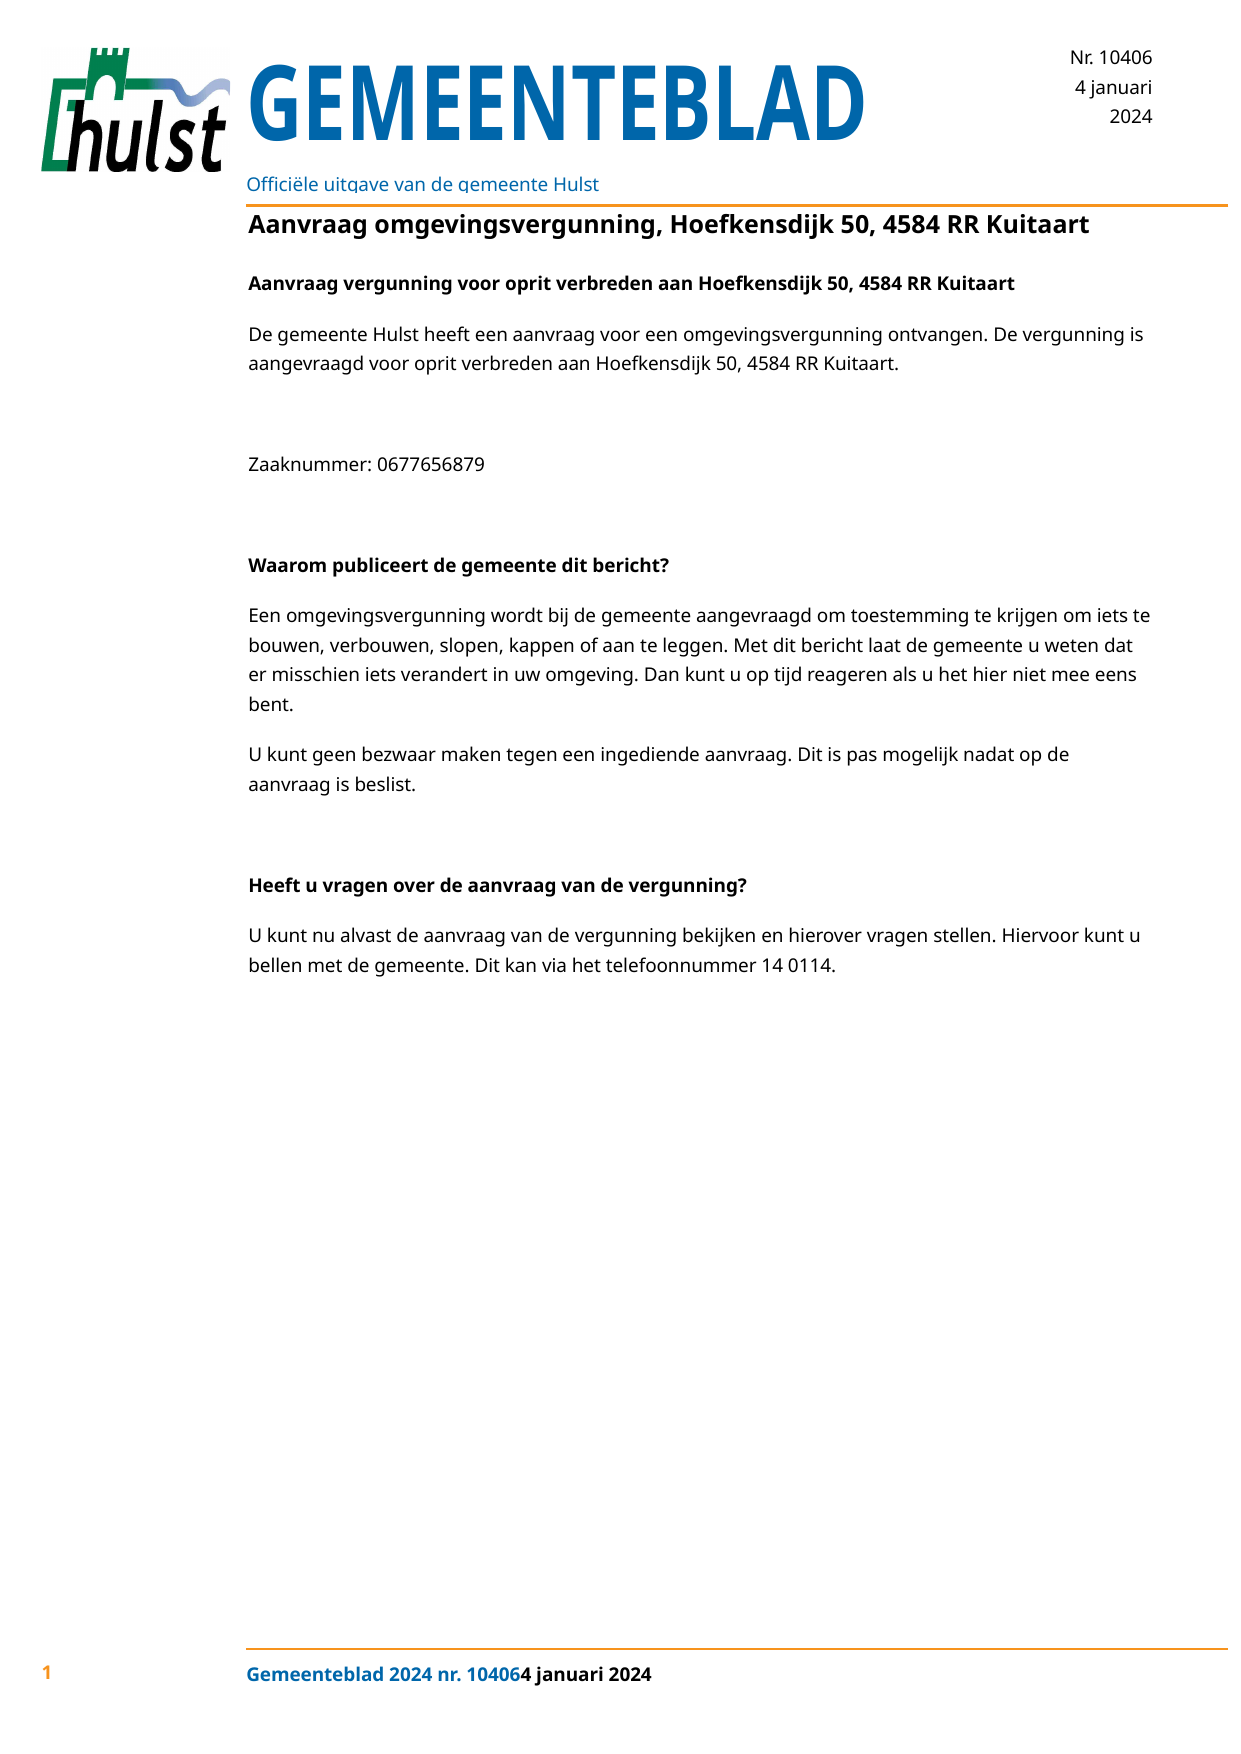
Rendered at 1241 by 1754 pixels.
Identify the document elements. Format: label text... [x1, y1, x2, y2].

text De gemeente Hulst heeft een aanvraag voor een omgevingsvergunning ontvangen. De vergunning is aangevraagd voor oprit verbreden aan Hoefkensdijk 50, 4584 RR Kuitaart. [248, 321, 1152, 376]
text Aanvraag vergunning voor oprit verbreden aan Hoefkensdijk 50, 4584 RR Kuitaart [248, 270, 1152, 296]
text Waarom publiceert de gemeente dit bericht? [248, 552, 1152, 578]
text Aanvraag omgevingsvergunning, Hoefkensdijk 50, 4584 RR Kuitaart [248, 207, 1152, 241]
text U kunt geen bezwaar maken tegen een ingediende aanvraag. Dit is pas mogelijk nadat op de aanvraag is beslist. [248, 742, 1152, 797]
text U kunt nu alvast de aanvraag van de vergunning bekijken en hierover vragen stellen. Hiervoor kunt u bellen met de gemeente. Dit kan via het telefoonnummer 14 0114. [248, 922, 1152, 978]
text Zaaknummer: 0677656879 [248, 451, 1152, 477]
text Heeft u vragen over de aanvraag van de vergunning? [248, 872, 1152, 898]
text Een omgevingsvergunning wordt bij de gemeente aangevraagd om toestemming te krijgen om iets te bouwen, verbouwen, slopen, kappen of aan te leggen. Met dit bericht laat de gemeente u weten dat er misschien iets verandert in uw omgeving. Dan kunt u op tijd reageren als u het hier niet mee eens bent. [248, 602, 1152, 717]
picture [41, 47, 231, 172]
